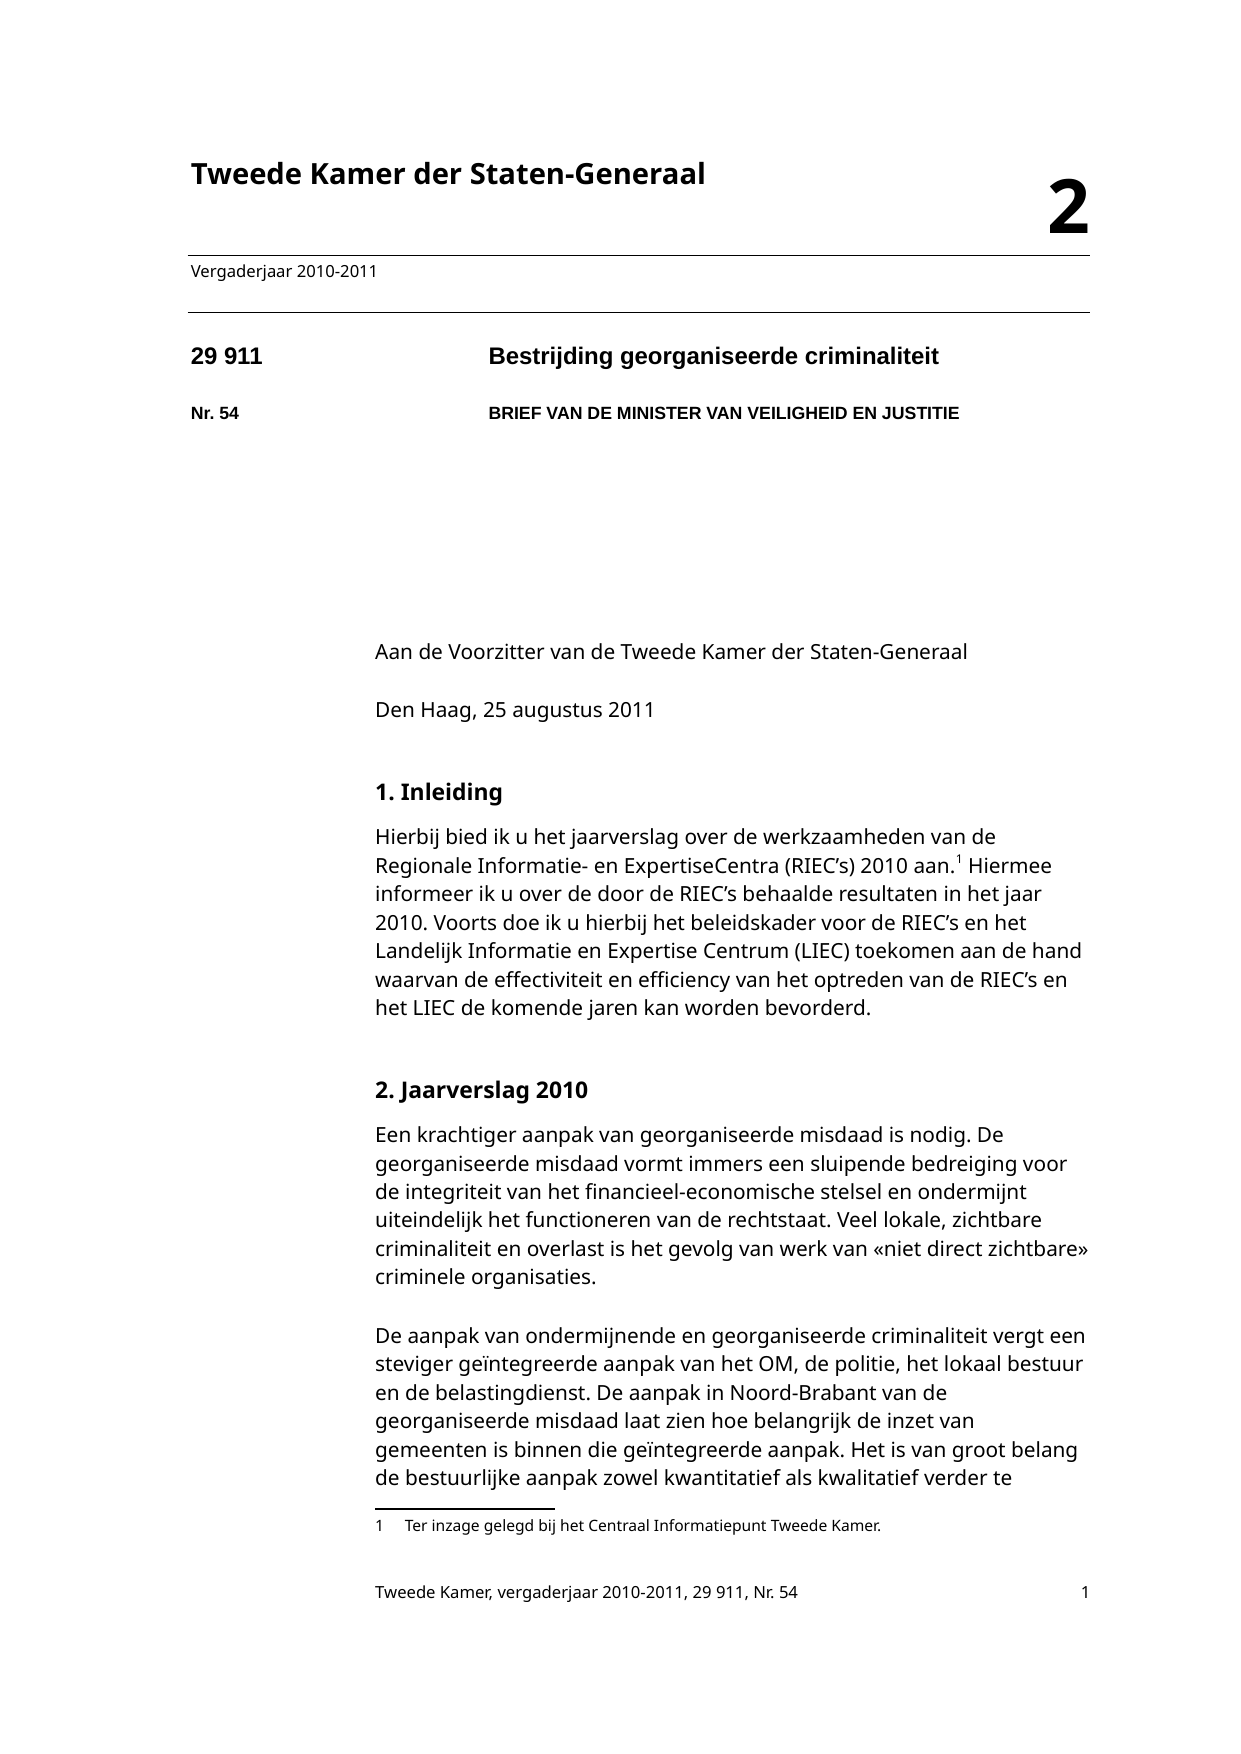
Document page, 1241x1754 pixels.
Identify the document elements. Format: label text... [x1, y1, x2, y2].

table_header Tweede Kamer der Staten-Generaal [188, 150, 909, 255]
text Ter inzage gelegd bij het Centraal Informatiepunt Tweede Kamer. [375, 1508, 1090, 1536]
table_header 2 [910, 150, 1090, 255]
text De aanpak van ondermijnende en georganiseerde criminaliteit vergt een steviger geïntegreerde aanpak van het OM, de politie, het lokaal bestuur en de belastingdienst. De aanpak in Noord-Brabant van de georganiseerde misdaad laat zien hoe belangrijk de inzet van gemeenten is binnen die geïntegreerde aanpak. Het is van groot belang de bestuurlijke aanpak zowel kwantitatief als kwalitatief verder te [375, 1321, 1090, 1492]
table_cell Nr. 54 [188, 399, 485, 518]
subtitle 2. Jaarverslag 2010 [375, 1074, 1090, 1105]
table_cell [188, 313, 485, 339]
table_cell 29 911 [188, 339, 485, 399]
table_cell BRIEF VAN DE MINISTER VAN VEILIGHEID EN JUSTITIE [485, 399, 1090, 518]
text Een krachtiger aanpak van georganiseerde misdaad is nodig. De georganiseerde misdaad vormt immers een sluipende bedreiging voor de integriteit van het financieel-economische stelsel en ondermijnt uiteindelijk het functioneren van de rechtstaat. Veel lokale, zichtbare criminaliteit en overlast is het gevolg van werk van «niet direct zichtbare» criminele organisaties. [375, 1120, 1090, 1291]
table_cell Vergaderjaar 2010-2011 [188, 256, 485, 312]
text Den Haag, 25 augustus 2011 [375, 695, 1090, 724]
text Aan de Voorzitter van de Tweede Kamer der Staten-Generaal [375, 637, 1090, 665]
table_cell [485, 313, 1090, 339]
text Hierbij bied ik u het jaarverslag over de werkzaamheden van de Regionale Informatie- en ExpertiseCentra (RIEC’s) 2010 aan. Hiermee informeer ik u over de door de RIEC’s behaalde resultaten in het jaar 2010. Voorts doe ik u hierbij het beleidskader voor de RIEC’s en het Landelijk Informatie en Expertise Centrum (LIEC) toekomen aan de hand waarvan de effectiviteit en efficiency van het optreden van de RIEC’s en het LIEC de komende jaren kan worden bevorderd. [375, 822, 1090, 1022]
table_cell [485, 256, 1090, 312]
subtitle 1. Inleiding [375, 776, 1090, 807]
table_cell Bestrijding georganiseerde criminaliteit [485, 339, 1090, 399]
